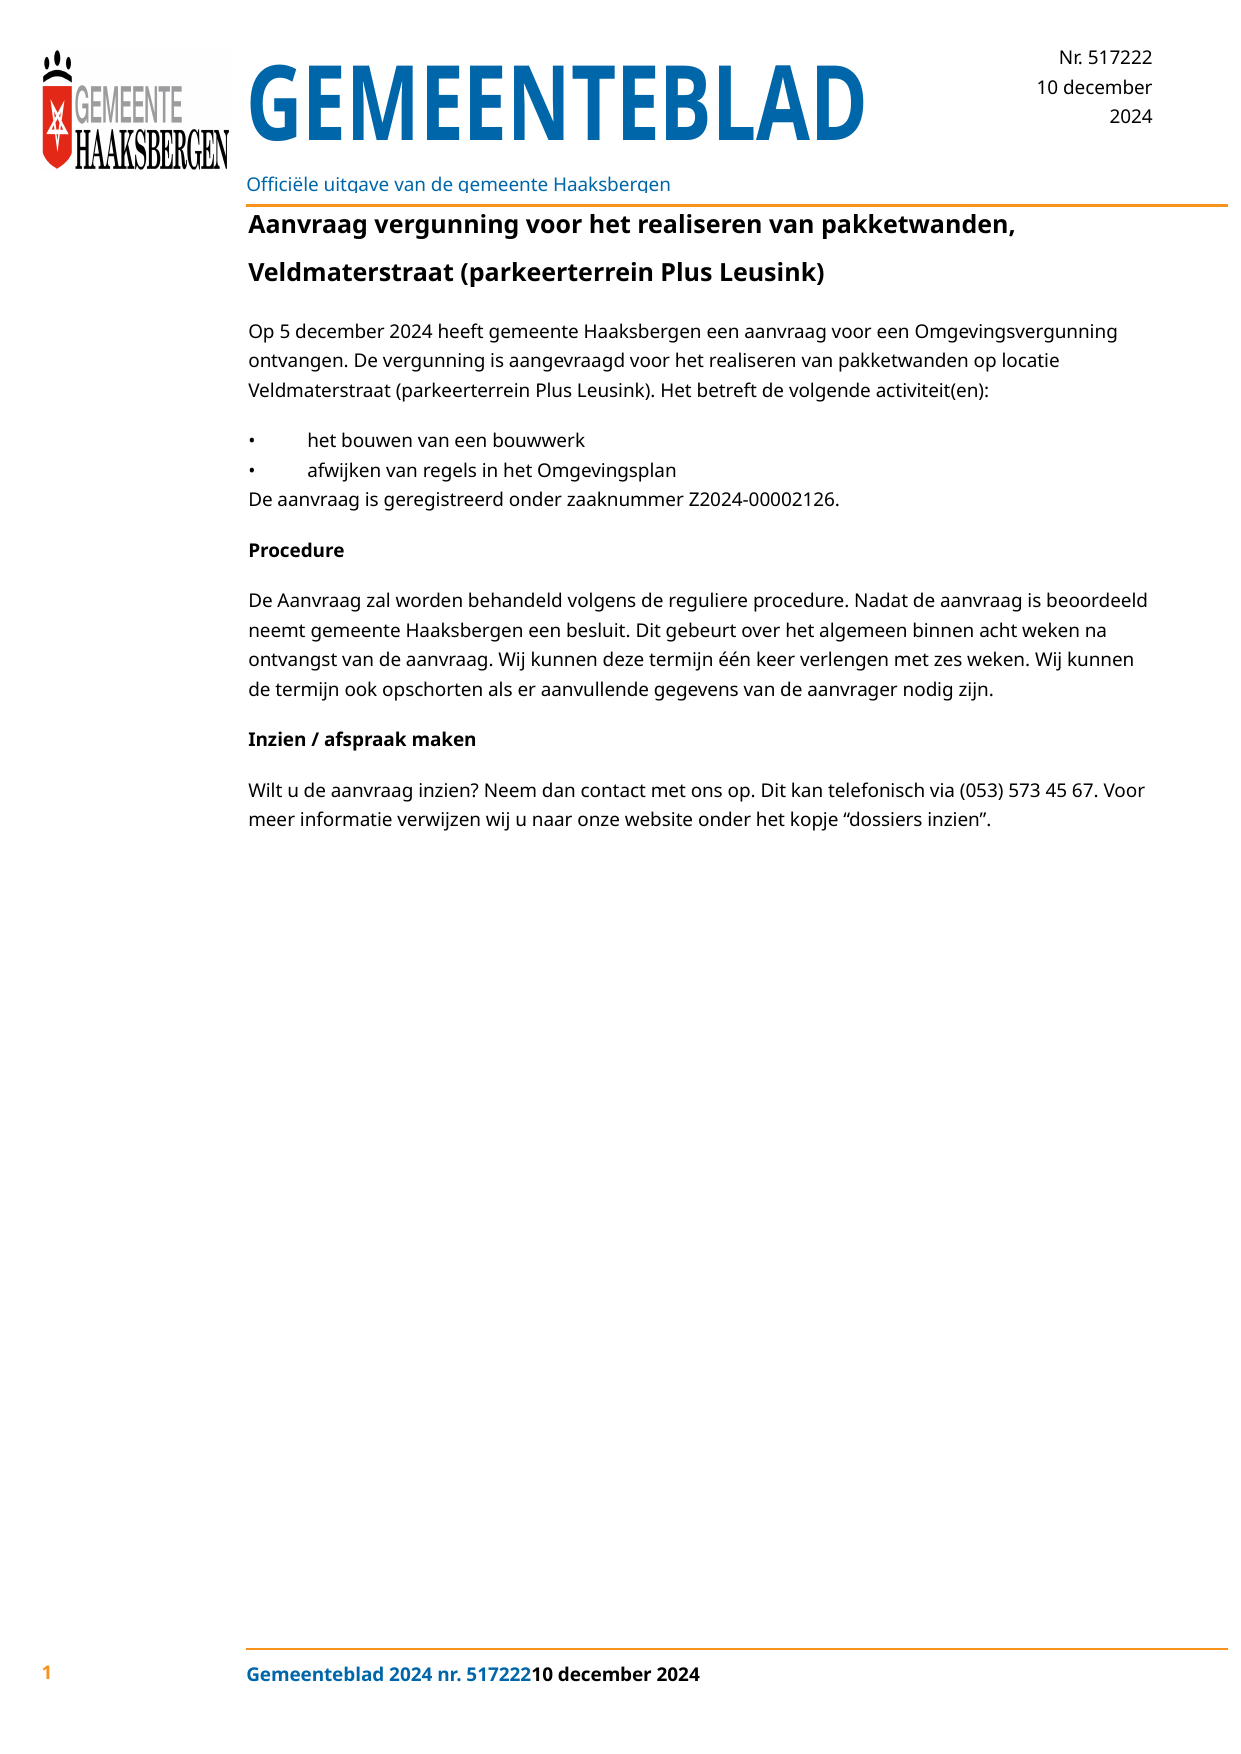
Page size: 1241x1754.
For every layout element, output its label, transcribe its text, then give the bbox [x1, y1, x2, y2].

text Inzien / afspraak maken [248, 727, 1152, 752]
picture [41, 47, 231, 172]
text Procedure [248, 537, 1152, 563]
list afwijken van regels in het Omgevingsplan [248, 457, 1152, 483]
text Op 5 december 2024 heeft gemeente Haaksbergen een aanvraag voor een Omgevingsvergunning ontvangen. De vergunning is aangevraagd voor het realiseren van pakketwanden op locatie Veldmaterstraat (parkeerterrein Plus Leusink). Het betreft de volgende activiteit(en): [248, 318, 1152, 403]
text Wilt u de aanvraag inzien? Neem dan contact met ons op. Dit kan telefonisch via (053) 573 45 67. Voor meer informatie verwijzen wij u naar onze website onder het kopje “dossiers inzien”. [248, 777, 1152, 832]
text De Aanvraag zal worden behandeld volgens de reguliere procedure. Nadat de aanvraag is beoordeeld neemt gemeente Haaksbergen een besluit. Dit gebeurt over het algemeen binnen acht weken na ontvangst van de aanvraag. Wij kunnen deze termijn één keer verlengen met zes weken. Wij kunnen de termijn ook opschorten als er aanvullende gegevens van de aanvrager nodig zijn. [248, 587, 1152, 702]
text De aanvraag is geregistreerd onder zaaknummer Z2024-00002126. [248, 487, 1152, 512]
text Aanvraag vergunning voor het realiseren van pakketwanden, Veldmaterstraat (parkeerterrein Plus Leusink) [248, 207, 1152, 288]
list het bouwen van een bouwwerk [248, 427, 1152, 453]
